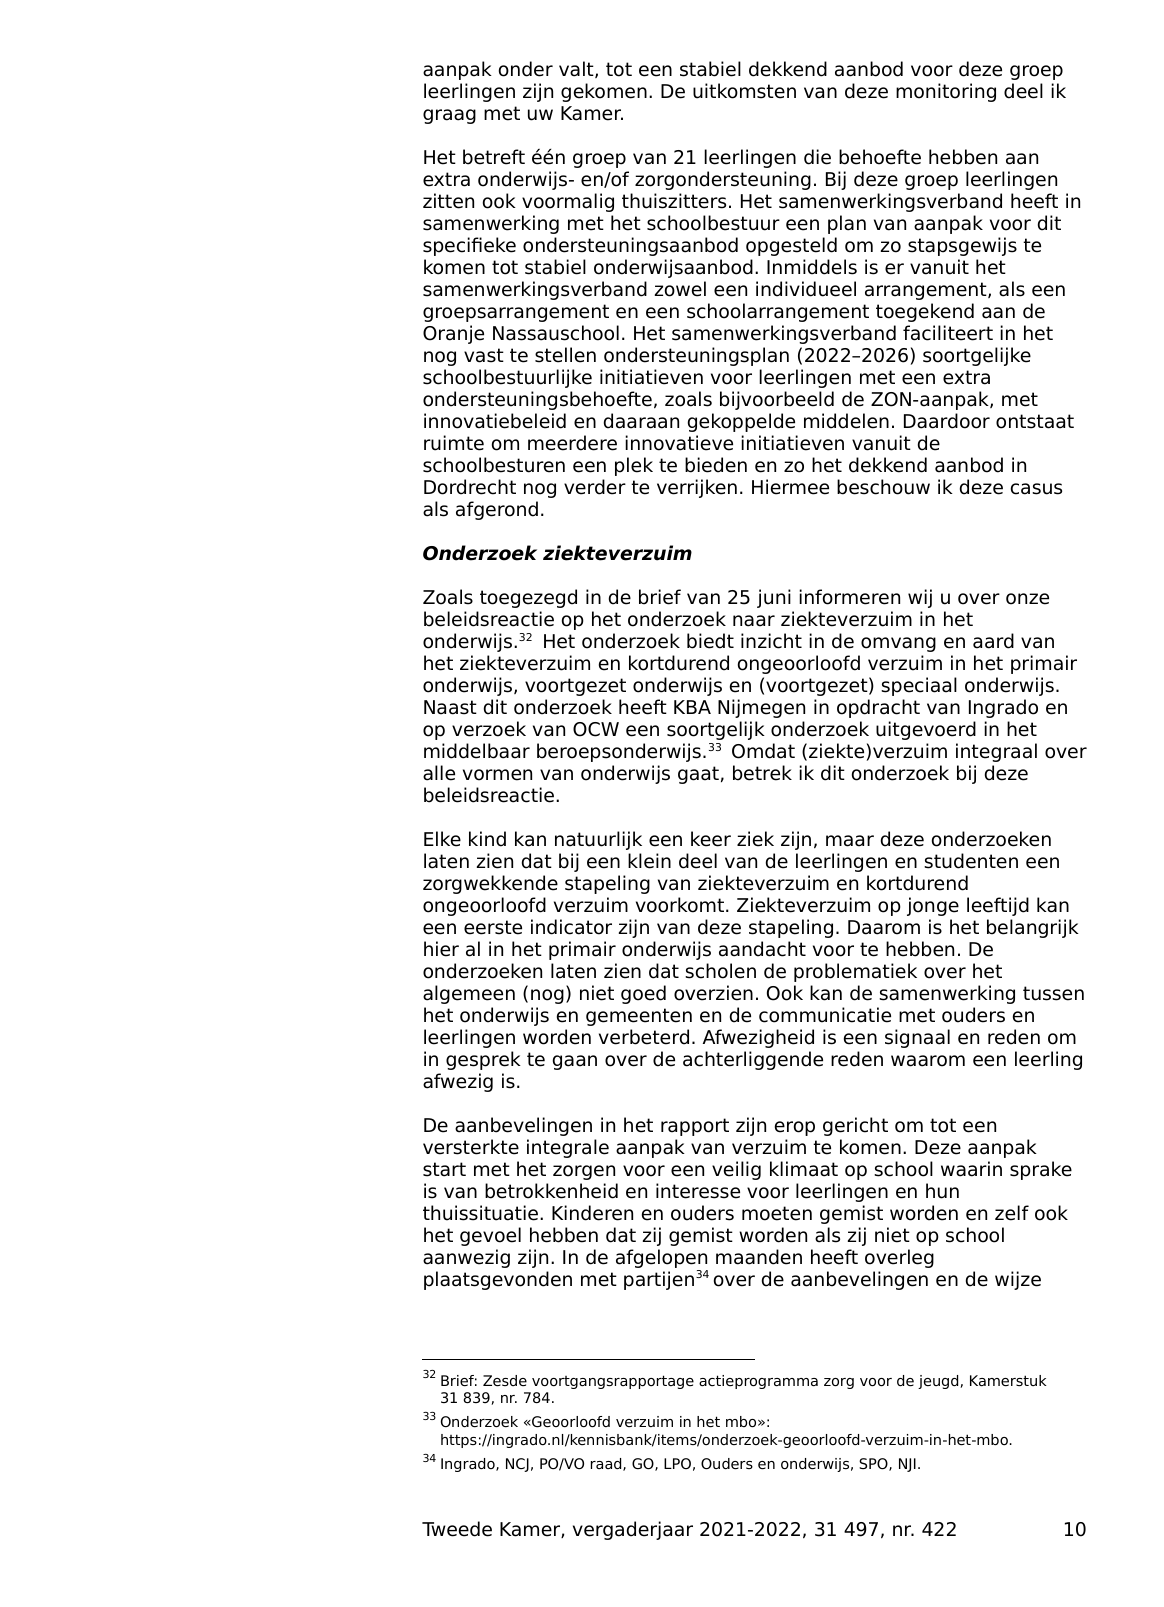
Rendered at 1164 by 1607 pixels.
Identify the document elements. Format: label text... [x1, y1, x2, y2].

text Elke kind kan natuurlijk een keer ziek zijn, maar deze onderzoeken laten zien dat bij een klein deel van de leerlingen en studenten een zorgwekkende stapeling van ziekteverzuim en kortdurend ongeoorloofd verzuim voorkomt. Ziekteverzuim op jonge leeftijd kan een eerste indicator zijn van deze stapeling. Daarom is het belangrijk hier al in het primair onderwijs aandacht voor te hebben. De onderzoeken laten zien dat scholen de problematiek over het algemeen (nog) niet goed overzien. Ook kan de samenwerking tussen het onderwijs en gemeenten en de communicatie met ouders en leerlingen worden verbeterd. Afwezigheid is een signaal en reden om in gesprek te gaan over de achterliggende reden waarom een leerling afwezig is. [422, 829, 1087, 1093]
subtitle Onderzoek ziekteverzuim [422, 543, 1087, 565]
text Brief: Zesde voortgangsrapportage actieprogramma zorg voor de jeugd, Kamerstuk 31 839, nr. 784. [422, 1368, 1087, 1407]
text Het betreft één groep van 21 leerlingen die behoefte hebben aan extra onderwijs- en/of zorgondersteuning. Bij deze groep leerlingen zitten ook voormalig thuiszitters. Het samenwerkingsverband heeft in samenwerking met het schoolbestuur een plan van aanpak voor dit specifieke ondersteuningsaanbod opgesteld om zo stapsgewijs te komen tot stabiel onderwijsaanbod. Inmiddels is er vanuit het samenwerkingsverband zowel een individueel arrangement, als een groepsarrangement en een schoolarrangement toegekend aan de Oranje Nassauschool. Het samenwerkingsverband faciliteert in het nog vast te stellen ondersteuningsplan (2022–2026) soortgelijke schoolbestuurlijke initiatieven voor leerlingen met een extra ondersteuningsbehoefte, zoals bijvoorbeeld de ZON-aanpak, met innovatiebeleid en daaraan gekoppelde middelen. Daardoor ontstaat ruimte om meerdere innovatieve initiatieven vanuit de schoolbesturen een plek te bieden en zo het dekkend aanbod in Dordrecht nog verder te verrijken. Hiermee beschouw ik deze casus als afgerond. [422, 147, 1087, 521]
text De aanbevelingen in het rapport zijn erop gericht om tot een versterkte integrale aanpak van verzuim te komen. Deze aanpak start met het zorgen voor een veilig klimaat op school waarin sprake is van betrokkenheid en interesse voor leerlingen en hun thuissituatie. Kinderen en ouders moeten gemist worden en zelf ook het gevoel hebben dat zij gemist worden als zij niet op school aanwezig zijn. In de afgelopen maanden heeft overleg plaatsgevonden met partijenover de aanbevelingen en de wijze [422, 1115, 1087, 1291]
text Ingrado, NCJ, PO/VO raad, GO, LPO, Ouders en onderwijs, SPO, NJI. [422, 1452, 1087, 1474]
text aanpak onder valt, tot een stabiel dekkend aanbod voor deze groep leerlingen zijn gekomen. De uitkomsten van deze monitoring deel ik graag met uw Kamer. [422, 59, 1087, 125]
text Zoals toegezegd in de brief van 25 juni informeren wij u over onze beleidsreactie op het onderzoek naar ziekteverzuim in het onderwijs. Het onderzoek biedt inzicht in de omvang en aard van het ziekteverzuim en kortdurend ongeoorloofd verzuim in het primair onderwijs, voortgezet onderwijs en (voortgezet) speciaal onderwijs. Naast dit onderzoek heeft KBA Nijmegen in opdracht van Ingrado en op verzoek van OCW een soortgelijk onderzoek uitgevoerd in het middelbaar beroepsonderwijs. Omdat (ziekte)verzuim integraal over alle vormen van onderwijs gaat, betrek ik dit onderzoek bij deze beleidsreactie. [422, 587, 1087, 807]
text Onderzoek «Geoorloofd verzuim in het mbo»: https://ingrado.nl/kennisbank/items/onderzoek-geoorloofd-verzuim-in-het-mbo. [422, 1410, 1087, 1449]
